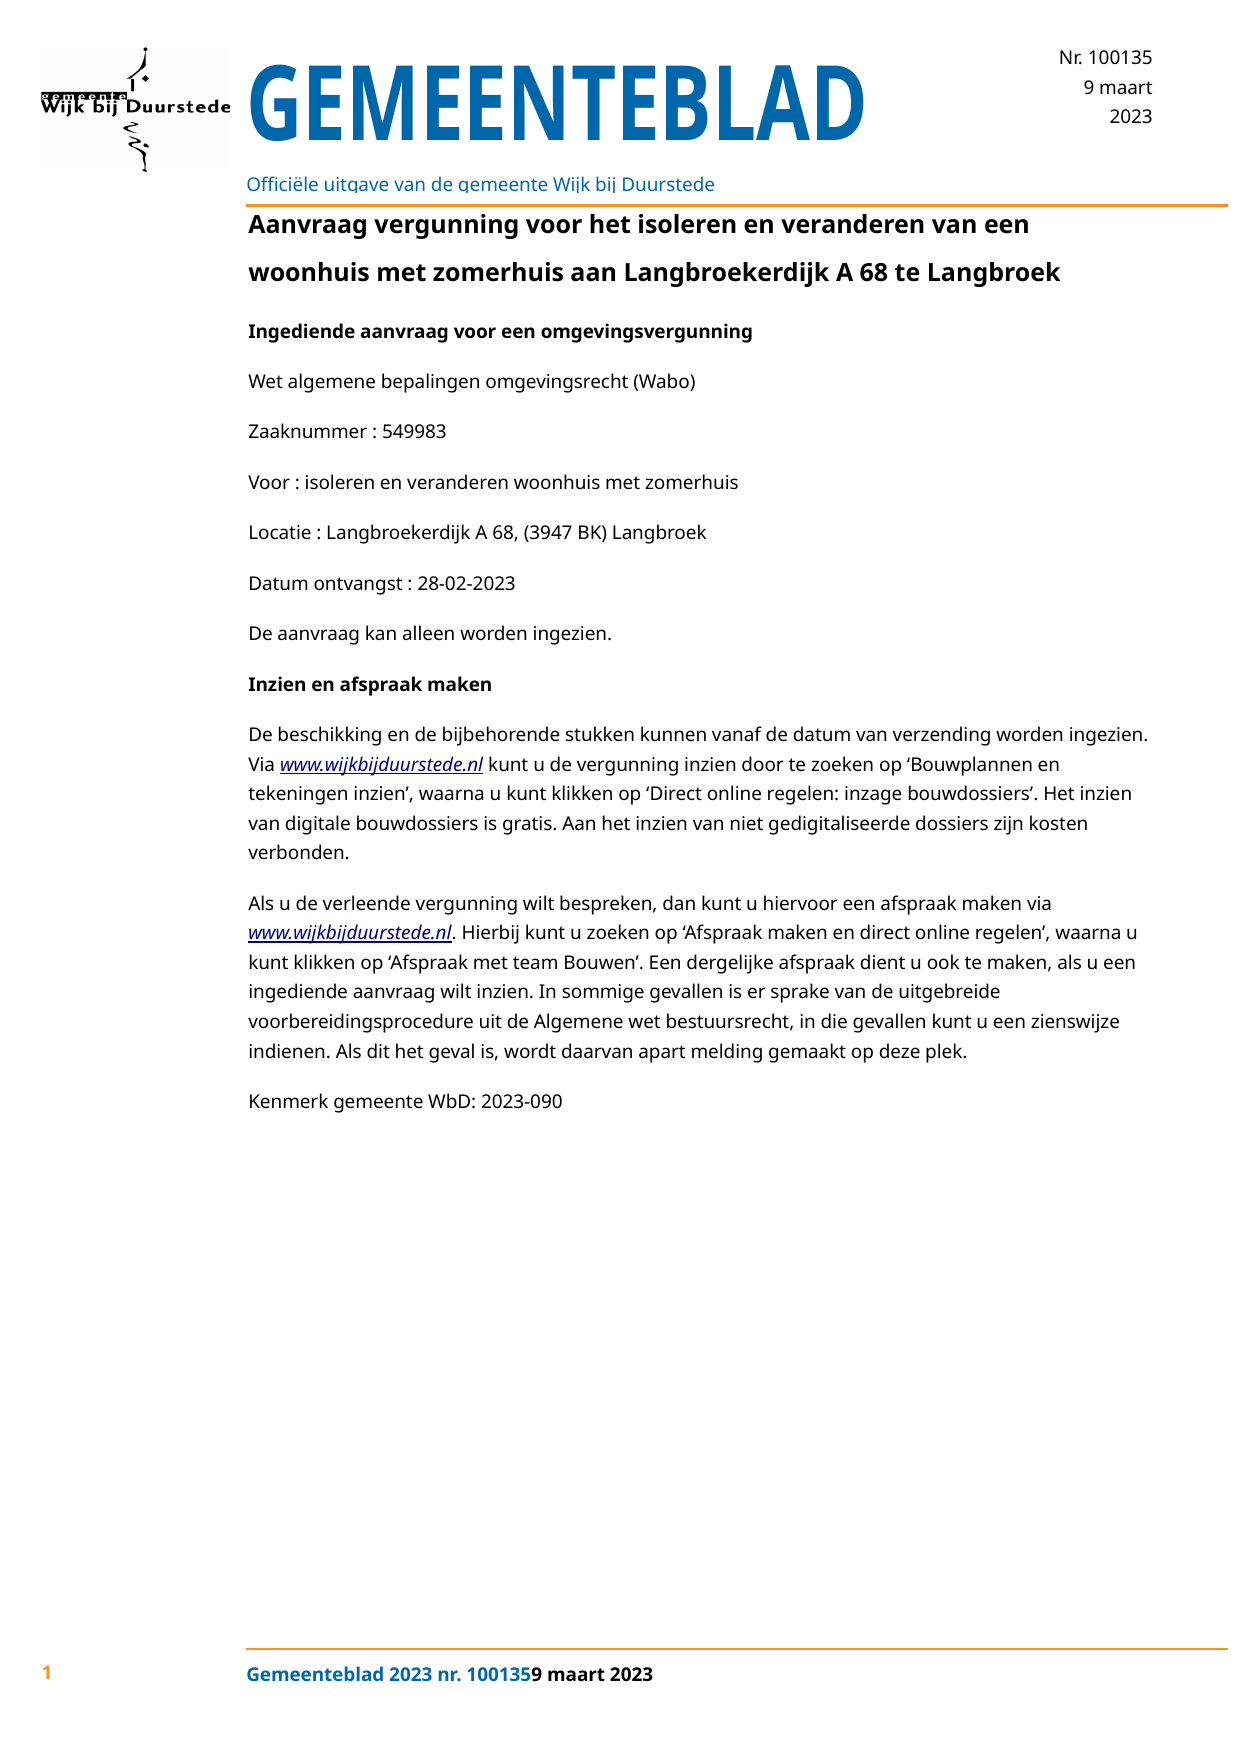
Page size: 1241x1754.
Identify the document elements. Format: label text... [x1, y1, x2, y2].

text Zaaknummer : 549983 [248, 419, 1152, 444]
text Inzien en afspraak maken [248, 671, 1152, 697]
text Locatie : Langbroekerdijk A 68, (3947 BK) Langbroek [248, 519, 1152, 545]
text Datum ontvangst : 28-02-2023 [248, 570, 1152, 596]
text Aanvraag vergunning voor het isoleren en veranderen van een woonhuis met zomerhuis aan Langbroekerdijk A 68 te Langbroek [248, 207, 1152, 288]
text Voor : isoleren en veranderen woonhuis met zomerhuis [248, 469, 1152, 495]
text Als u de verleende vergunning wilt bespreken, dan kunt u hiervoor een afspraak maken via www.wijkbijduurstede.nl. Hierbij kunt u zoeken op ‘Afspraak maken en direct online regelen’, waarna u kunt klikken op ‘Afspraak met team Bouwen’. Een dergelijke afspraak dient u ook te maken, als u een ingediende aanvraag wilt inzien. In sommige gevallen is er sprake van de uitgebreide voorbereidingsprocedure uit de Algemene wet bestuursrecht, in die gevallen kunt u een zienswijze indienen. Als dit het geval is, wordt daarvan apart melding gemaakt op deze plek. [248, 890, 1152, 1064]
picture [41, 47, 231, 172]
text De aanvraag kan alleen worden ingezien. [248, 620, 1152, 646]
text Kenmerk gemeente WbD: 2023-090 [248, 1088, 1152, 1114]
text De beschikking en de bijbehorende stukken kunnen vanaf de datum van verzending worden ingezien. Via www.wijkbijduurstede.nl kunt u de vergunning inzien door te zoeken op ‘Bouwplannen en tekeningen inzien’, waarna u kunt klikken op ‘Direct online regelen: inzage bouwdossiers’. Het inzien van digitale bouwdossiers is gratis. Aan het inzien van niet gedigitaliseerde dossiers zijn kosten verbonden. [248, 721, 1152, 865]
text Wet algemene bepalingen omgevingsrecht (Wabo) [248, 368, 1152, 394]
text Ingediende aanvraag voor een omgevingsvergunning [248, 318, 1152, 344]
